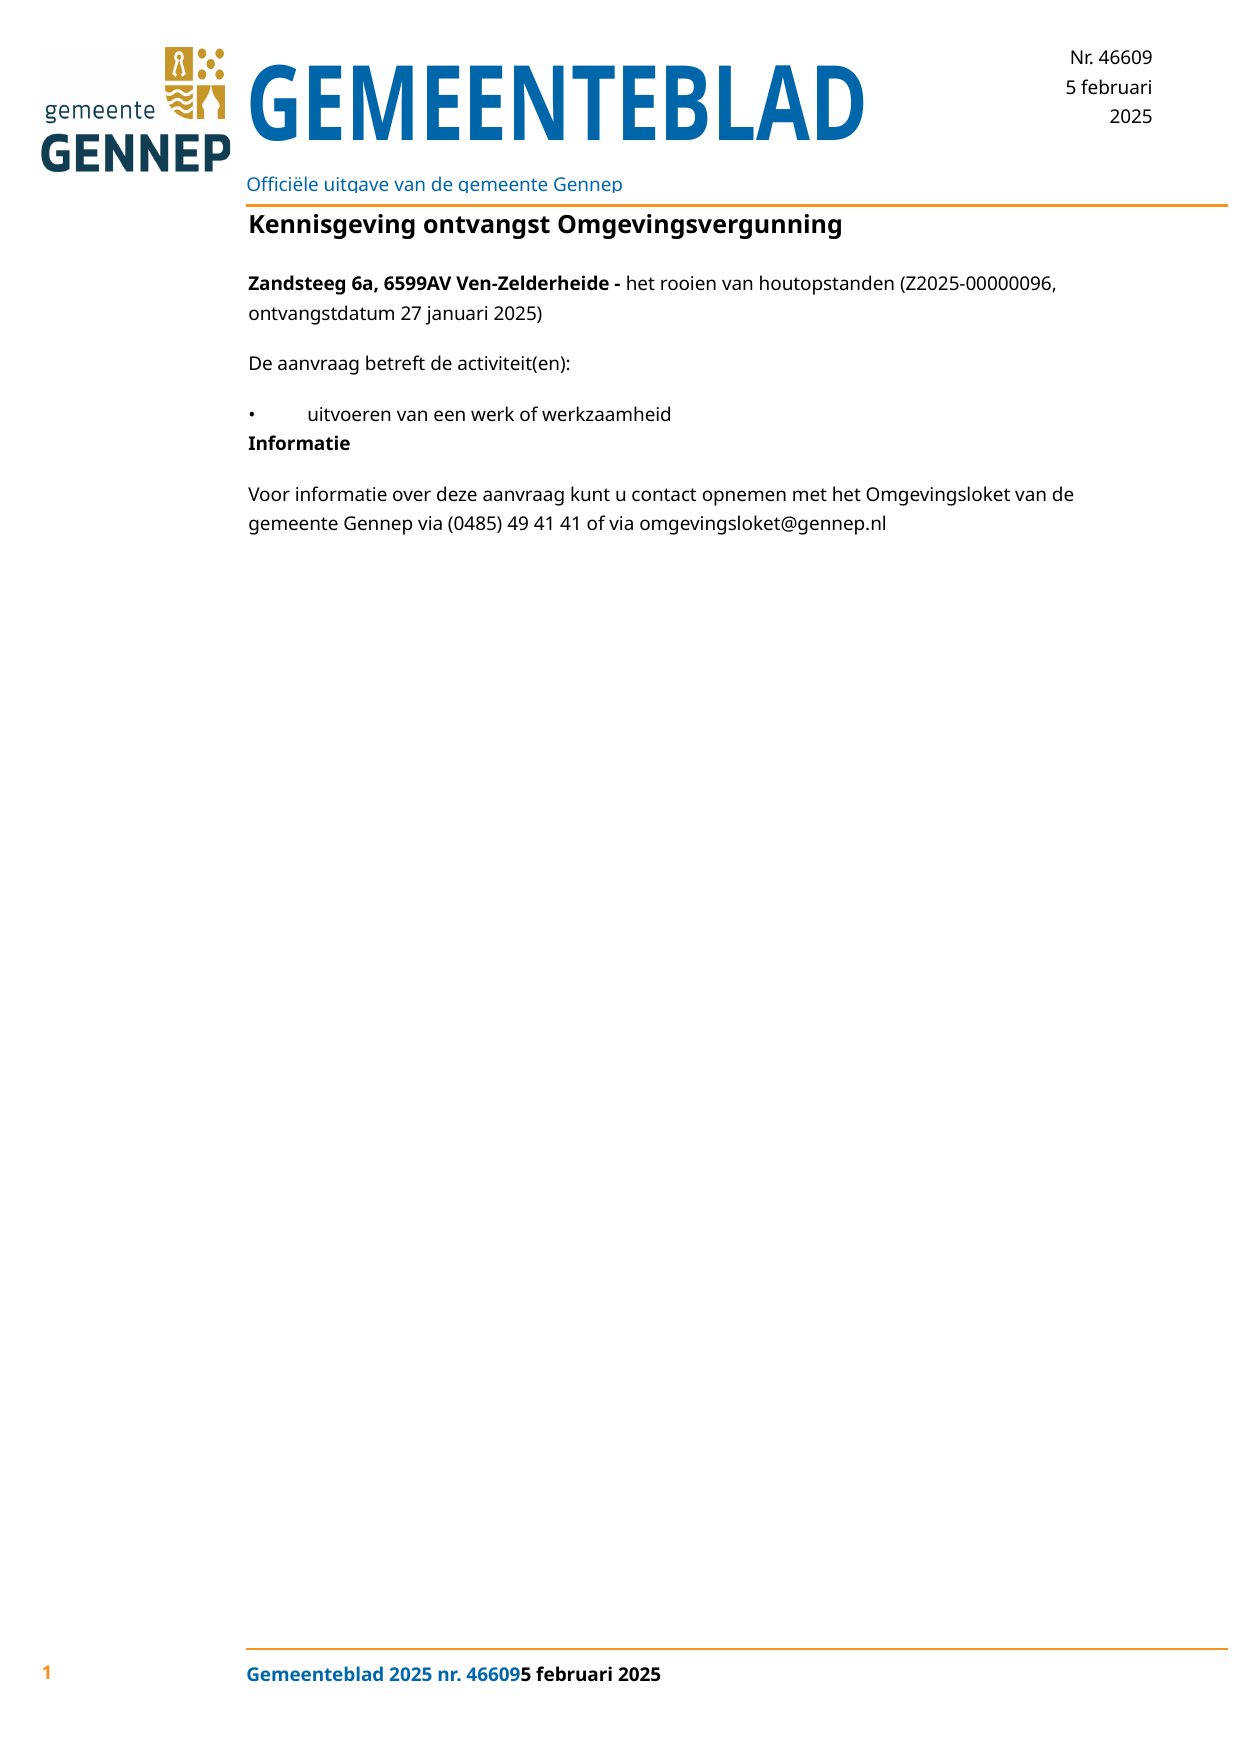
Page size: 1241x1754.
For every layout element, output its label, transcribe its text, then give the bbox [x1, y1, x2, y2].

text De aanvraag betreft de activiteit(en): [248, 350, 1152, 376]
text Kennisgeving ontvangst Omgevingsvergunning [248, 207, 1152, 241]
picture [41, 47, 231, 172]
text Informatie [248, 430, 1152, 456]
text Zandsteeg 6a, 6599AV Ven-Zelderheide - het rooien van houtopstanden (Z2025-00000096, ontvangstdatum 27 januari 2025) [248, 270, 1152, 326]
text Voor informatie over deze aanvraag kunt u contact opnemen met het Omgevingsloket van de gemeente Gennep via (0485) 49 41 41 of via omgevingsloket@gennep.nl [248, 481, 1152, 536]
list uitvoeren van een werk of werkzaamheid [248, 401, 1152, 426]
